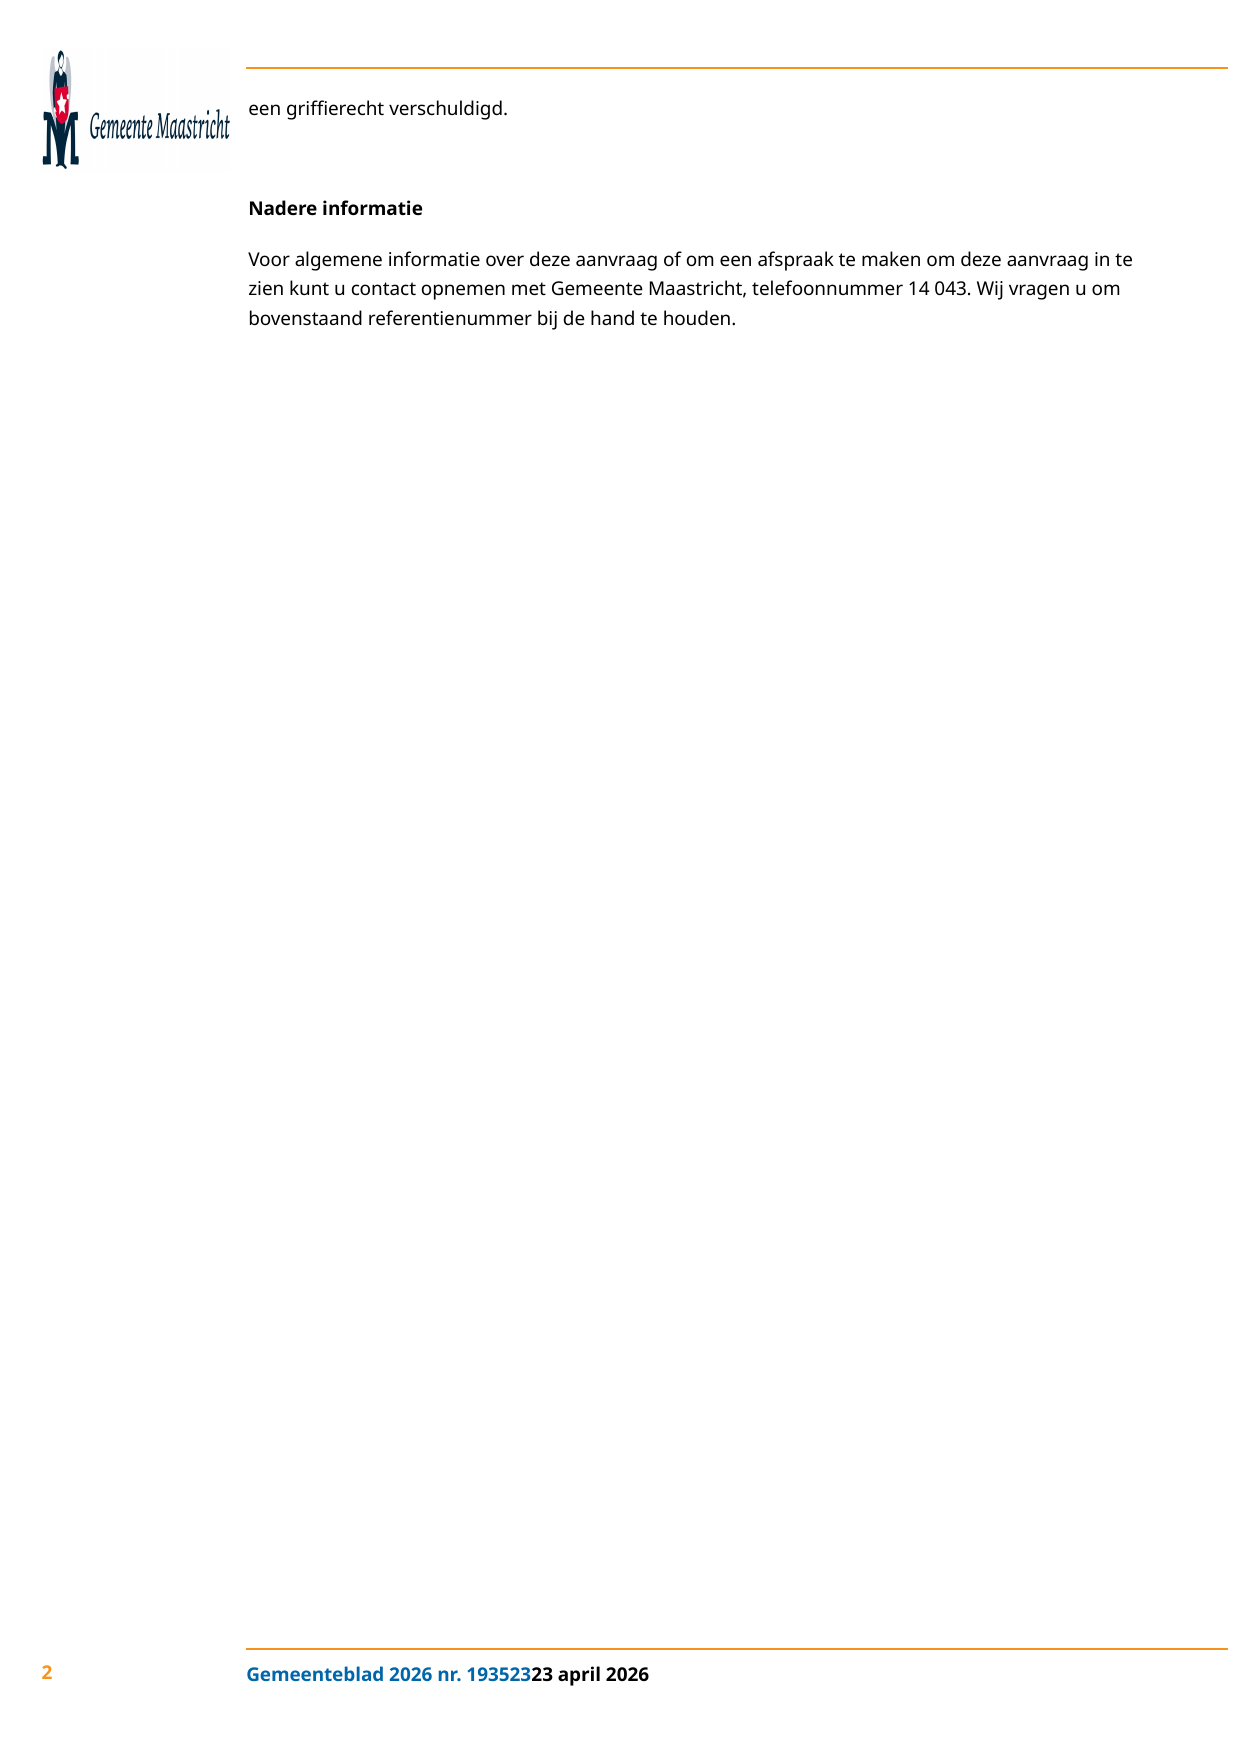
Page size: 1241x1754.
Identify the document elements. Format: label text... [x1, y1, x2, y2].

text Voor algemene informatie over deze aanvraag of om een afspraak te maken om deze aanvraag in te zien kunt u contact opnemen met Gemeente Maastricht, telefoonnummer 14 043. Wij vragen u om bovenstaand referentienummer bij de hand te houden. [248, 246, 1152, 331]
text een griffierecht verschuldigd. [248, 95, 1152, 121]
picture [41, 47, 231, 172]
text Nadere informatie [248, 196, 1152, 221]
